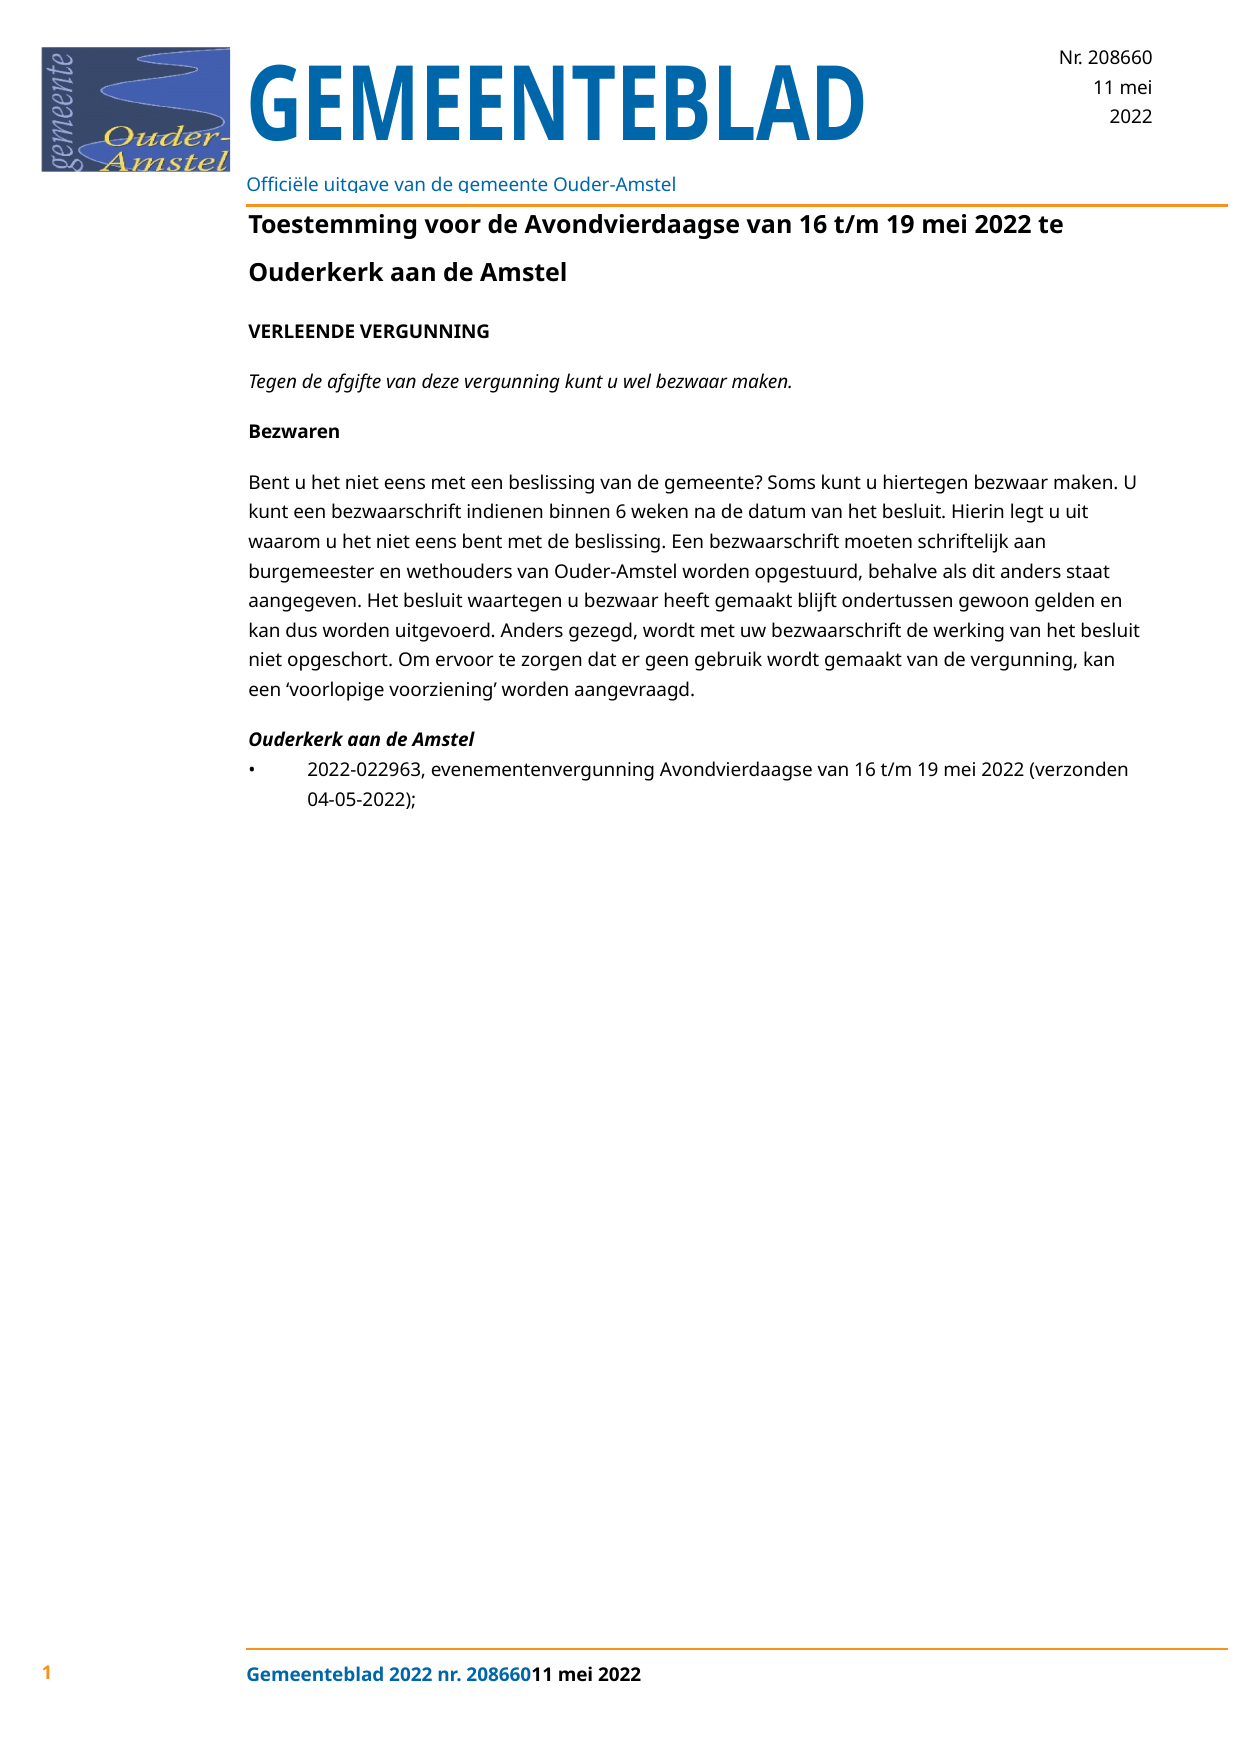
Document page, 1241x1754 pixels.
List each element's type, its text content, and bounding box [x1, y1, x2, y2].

text Bezwaren [248, 419, 1152, 444]
text VERLEENDE VERGUNNING [248, 318, 1152, 344]
picture [41, 47, 231, 172]
text Tegen de afgifte van deze vergunning kunt u wel bezwaar maken. [248, 368, 1152, 394]
text Toestemming voor de Avondvierdaagse van 16 t/m 19 mei 2022 te Ouderkerk aan de Amstel [248, 207, 1152, 288]
list 2022-022963, evenementenvergunning Avondvierdaagse van 16 t/m 19 mei 2022 (verzonden 04-05-2022); [248, 756, 1152, 812]
text Bent u het niet eens met een beslissing van de gemeente? Soms kunt u hiertegen bezwaar maken. U kunt een bezwaarschrift indienen binnen 6 weken na de datum van het besluit. Hierin legt u uit waarom u het niet eens bent met de beslissing. Een bezwaarschrift moeten schriftelijk aan burgemeester en wethouders van Ouder-Amstel worden opgestuurd, behalve als dit anders staat aangegeven. Het besluit waartegen u bezwaar heeft gemaakt blijft ondertussen gewoon gelden en kan dus worden uitgevoerd. Anders gezegd, wordt met uw bezwaarschrift de werking van het besluit niet opgeschort. Om ervoor te zorgen dat er geen gebruik wordt gemaakt van de vergunning, kan een ‘voorlopige voorziening’ worden aangevraagd. [248, 469, 1152, 702]
text Ouderkerk aan de Amstel [248, 727, 1152, 752]
